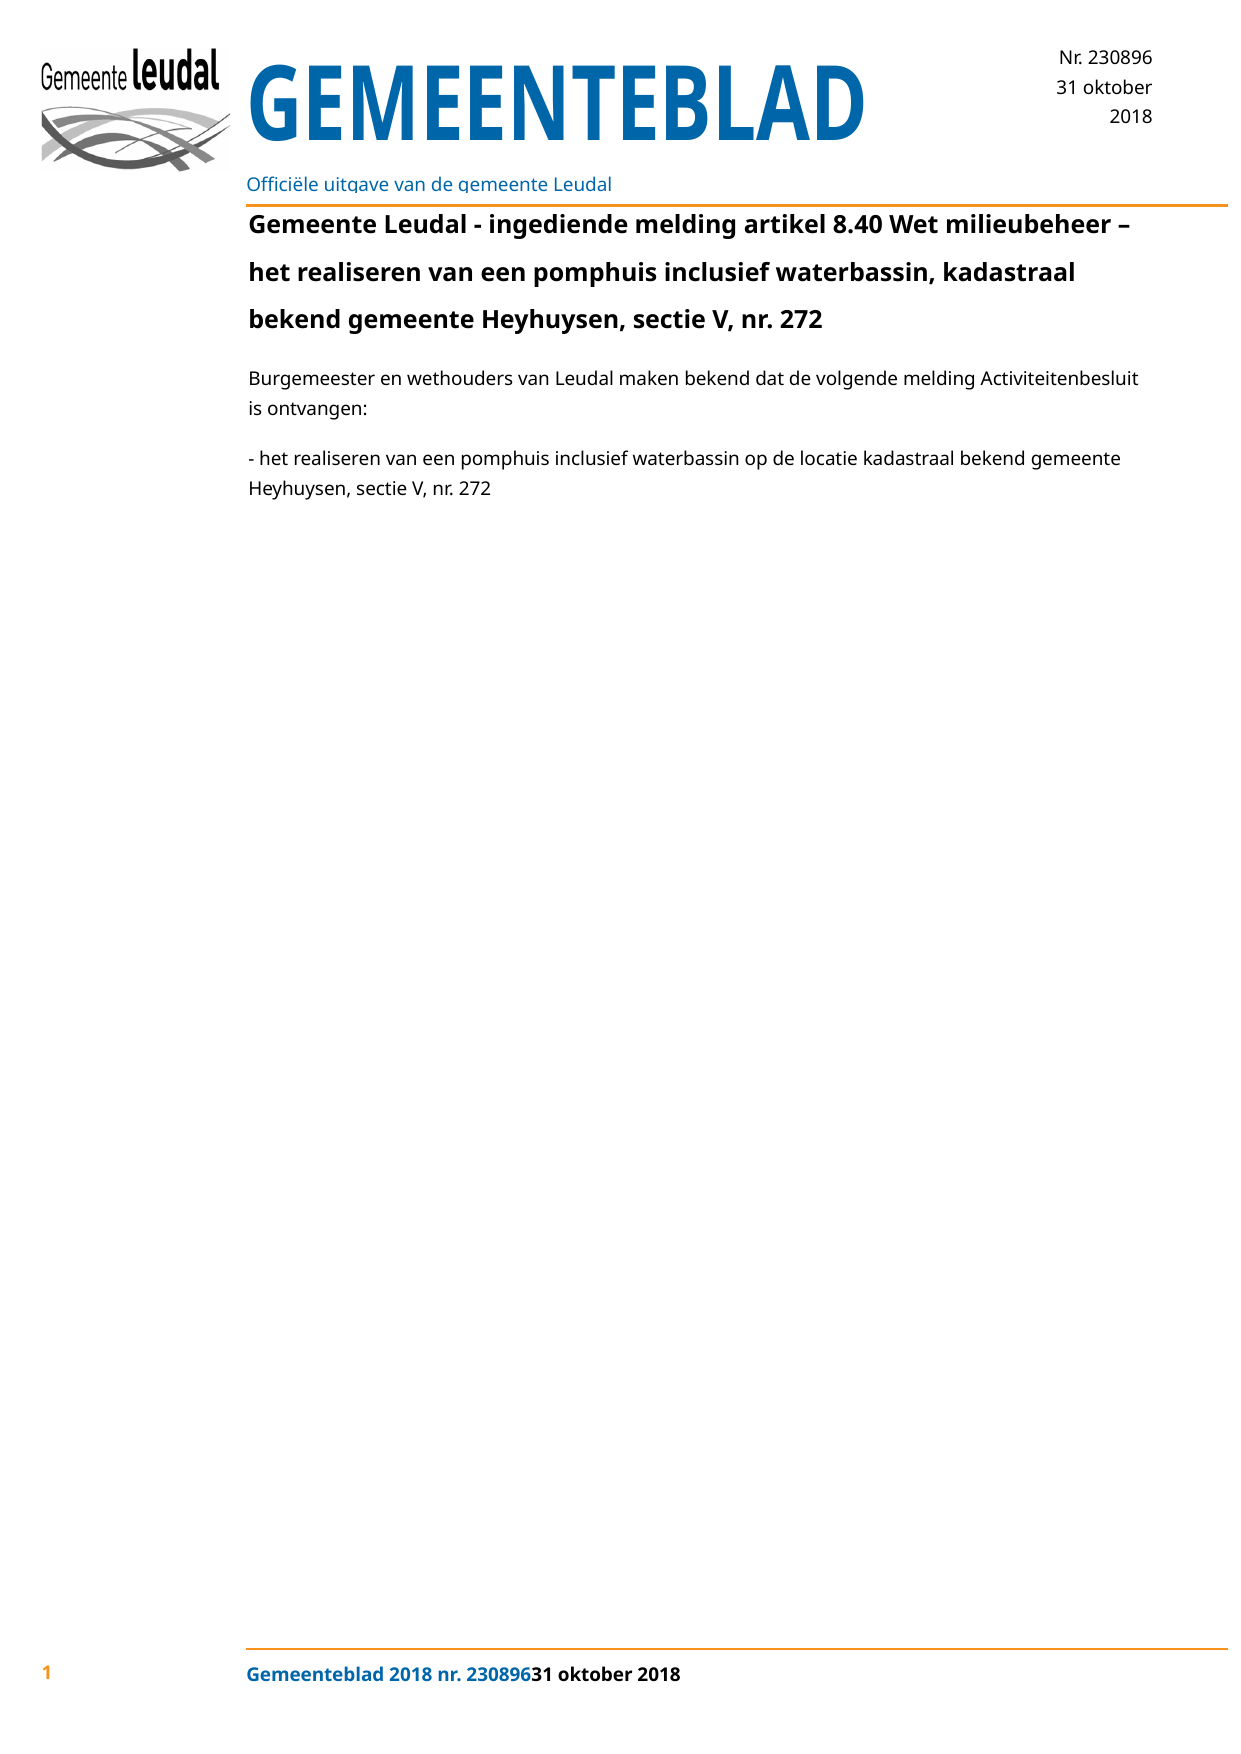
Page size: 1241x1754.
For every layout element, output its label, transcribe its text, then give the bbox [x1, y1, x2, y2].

text Burgemeester en wethouders van Leudal maken bekend dat de volgende melding Activiteitenbesluit is ontvangen: [248, 366, 1152, 421]
text - het realiseren van een pomphuis inclusief waterbassin op de locatie kadastraal bekend gemeente Heyhuysen, sectie V, nr. 272 [248, 446, 1152, 501]
text Gemeente Leudal - ingediende melding artikel 8.40 Wet milieubeheer – het realiseren van een pomphuis inclusief waterbassin, kadastraal bekend gemeente Heyhuysen, sectie V, nr. 272 [248, 207, 1152, 336]
picture [41, 47, 231, 172]
